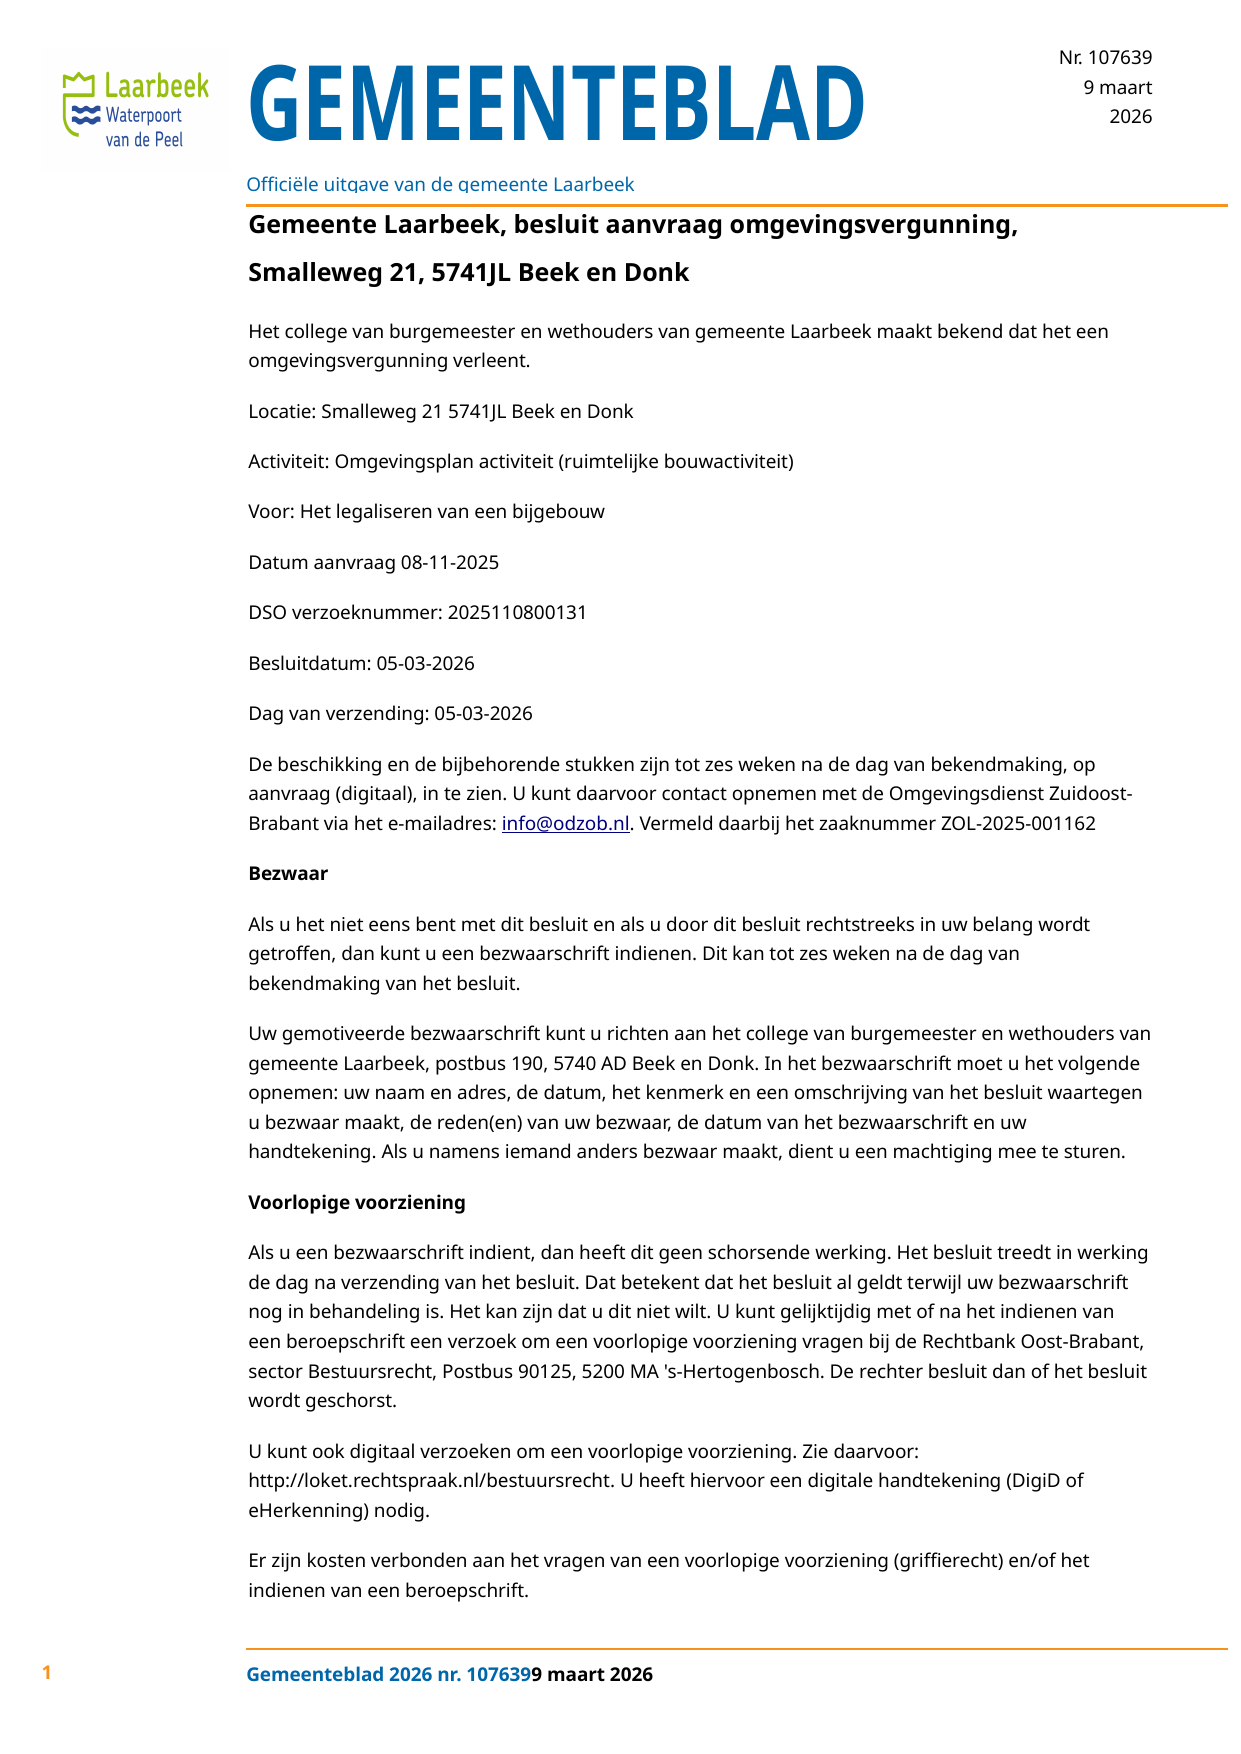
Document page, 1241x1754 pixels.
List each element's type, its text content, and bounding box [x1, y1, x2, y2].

text Het college van burgemeester en wethouders van gemeente Laarbeek maakt bekend dat het een omgevingsvergunning verleent. [248, 318, 1152, 373]
text Datum aanvraag 08-11-2025 [248, 549, 1152, 575]
text U kunt ook digitaal verzoeken om een voorlopige voorziening. Zie daarvoor: http://loket.rechtspraak.nl/bestuursrecht. U heeft hiervoor een digitale handtekening (DigiD of eHerkenning) nodig. [248, 1438, 1152, 1523]
text Besluitdatum: 05-03-2026 [248, 650, 1152, 676]
text Activiteit: Omgevingsplan activiteit (ruimtelijke bouwactiviteit) [248, 448, 1152, 474]
text De beschikking en de bijbehorende stukken zijn tot zes weken na de dag van bekendmaking, op aanvraag (digitaal), in te zien. U kunt daarvoor contact opnemen met de Omgevingsdienst Zuidoost-Brabant via het e-mailadres: info@odzob.nl. Vermeld daarbij het zaaknummer ZOL-2025-001162 [248, 751, 1152, 836]
text Locatie: Smalleweg 21 5741JL Beek en Donk [248, 398, 1152, 424]
text Als u een bezwaarschrift indient, dan heeft dit geen schorsende werking. Het besluit treedt in werking de dag na verzending van het besluit. Dat betekent dat het besluit al geldt terwijl uw bezwaarschrift nog in behandeling is. Het kan zijn dat u dit niet wilt. U kunt gelijktijdig met of na het indienen van een beroepschrift een verzoek om een voorlopige voorziening vragen bij de Rechtbank Oost-Brabant, sector Bestuursrecht, Postbus 90125, 5200 MA 's‑Hertogenbosch. De rechter besluit dan of het besluit wordt geschorst. [248, 1239, 1152, 1413]
text Bezwaar [248, 860, 1152, 886]
text Voorlopige voorziening [248, 1189, 1152, 1215]
text Voor: Het legaliseren van een bijgebouw [248, 499, 1152, 524]
text Als u het niet eens bent met dit besluit en als u door dit besluit rechtstreeks in uw belang wordt getroffen, dan kunt u een bezwaarschrift indienen. Dit kan tot zes weken na de dag van bekendmaking van het besluit. [248, 911, 1152, 996]
picture [41, 47, 231, 172]
text DSO verzoeknummer: 2025110800131 [248, 599, 1152, 625]
text Er zijn kosten verbonden aan het vragen van een voorlopige voorziening (griffierecht) en/of het indienen van een beroepschrift. [248, 1547, 1152, 1603]
text Gemeente Laarbeek, besluit aanvraag omgevingsvergunning, Smalleweg 21, 5741JL Beek en Donk [248, 207, 1152, 288]
text Dag van verzending: 05-03-2026 [248, 700, 1152, 726]
text Uw gemotiveerde bezwaarschrift kunt u richten aan het college van burgemeester en wethouders van gemeente Laarbeek, postbus 190, 5740 AD Beek en Donk. In het bezwaarschrift moet u het volgende opnemen: uw naam en adres, de datum, het kenmerk en een omschrijving van het besluit waartegen u bezwaar maakt, de reden(en) van uw bezwaar, de datum van het bezwaarschrift en uw handtekening. Als u namens iemand anders bezwaar maakt, dient u een machtiging mee te sturen. [248, 1020, 1152, 1164]
